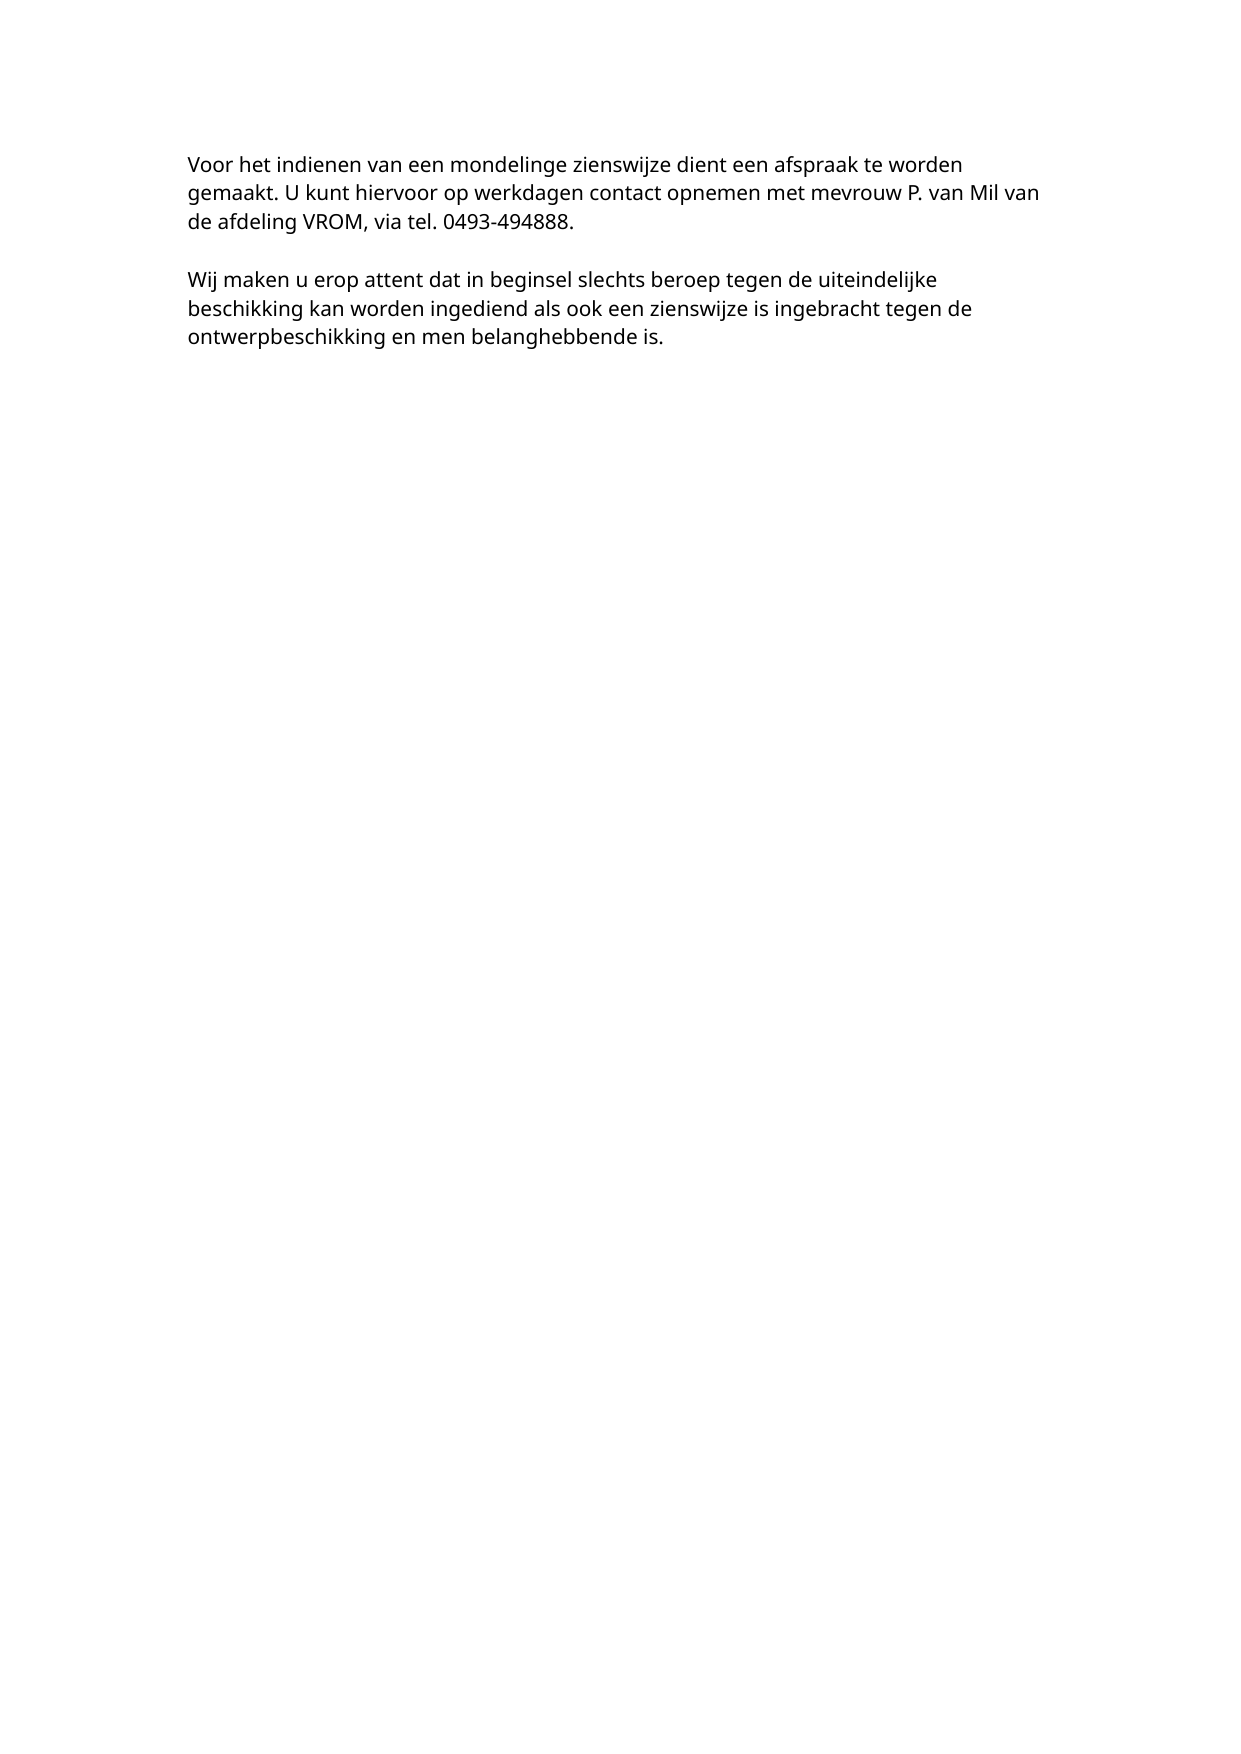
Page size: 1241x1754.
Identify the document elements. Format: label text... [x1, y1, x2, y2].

text Wij maken u erop attent dat in beginsel slechts beroep tegen de uiteindelijke beschikking kan worden ingediend als ook een zienswijze is ingebracht tegen de ontwerpbeschikking en men belanghebbende is. [187, 265, 1053, 351]
text Voor het indienen van een mondelinge zienswijze dient een afspraak te worden gemaakt. U kunt hiervoor op werkdagen contact opnemen met mevrouw P. van Mil van de afdeling VROM, via tel. 0493-494888. [187, 150, 1053, 235]
